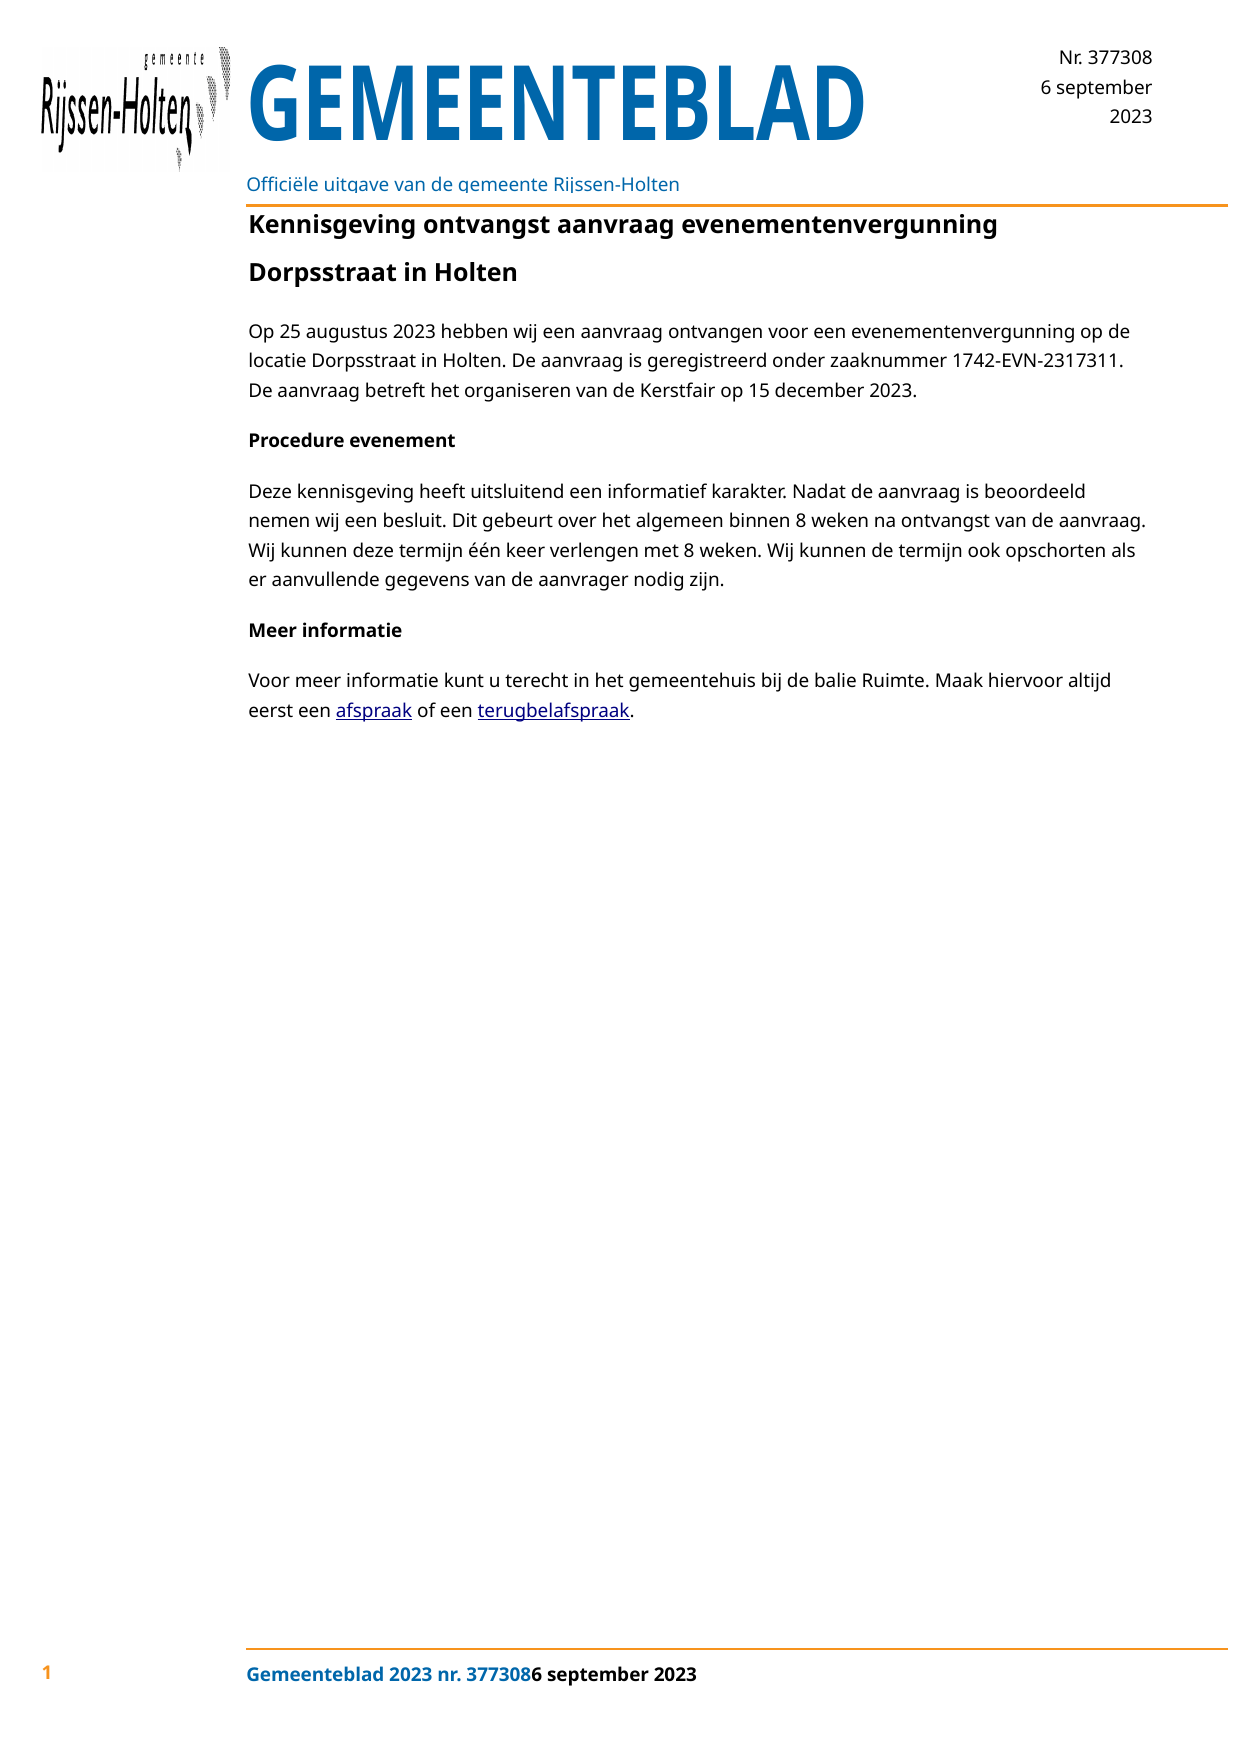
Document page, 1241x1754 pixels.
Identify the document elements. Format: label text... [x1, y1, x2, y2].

picture [41, 47, 231, 172]
text Op 25 augustus 2023 hebben wij een aanvraag ontvangen voor een evenementenvergunning op de locatie Dorpsstraat in Holten. De aanvraag is geregistreerd onder zaaknummer 1742-EVN-2317311. De aanvraag betreft het organiseren van de Kerstfair op 15 december 2023. [248, 318, 1152, 403]
text Procedure evenement [248, 427, 1152, 453]
text Voor meer informatie kunt u terecht in het gemeentehuis bij de balie Ruimte. Maak hiervoor altijd eerst een afspraak of een terugbelafspraak. [248, 667, 1152, 723]
text Meer informatie [248, 617, 1152, 643]
text Deze kennisgeving heeft uitsluitend een informatief karakter. Nadat de aanvraag is beoordeeld nemen wij een besluit. Dit gebeurt over het algemeen binnen 8 weken na ontvangst van de aanvraag. Wij kunnen deze termijn één keer verlengen met 8 weken. Wij kunnen de termijn ook opschorten als er aanvullende gegevens van de aanvrager nodig zijn. [248, 478, 1152, 592]
text Kennisgeving ontvangst aanvraag evenementenvergunning Dorpsstraat in Holten [248, 207, 1152, 288]
